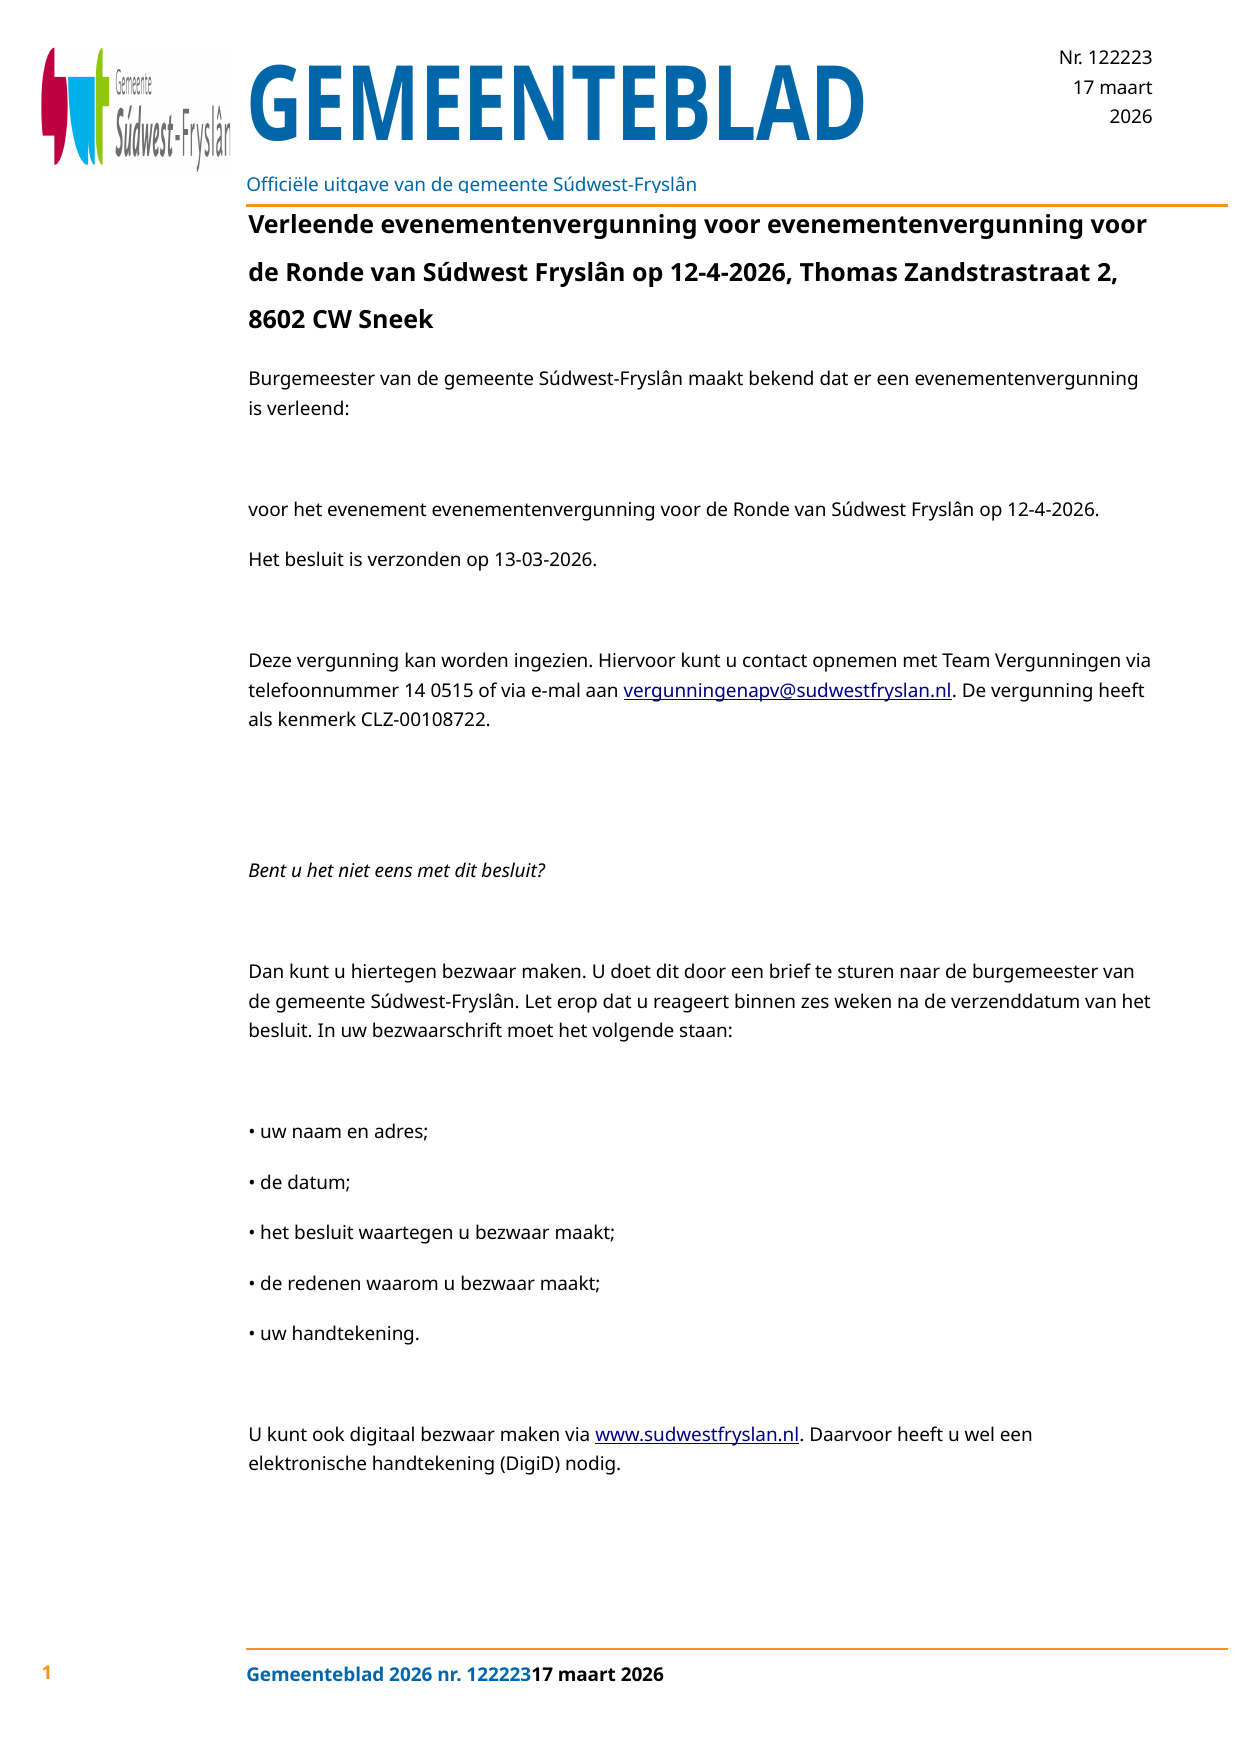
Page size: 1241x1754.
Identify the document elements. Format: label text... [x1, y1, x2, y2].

text U kunt ook digitaal bezwaar maken via www.sudwestfryslan.nl. Daarvoor heeft u wel een elektronische handtekening (DigiD) nodig. [248, 1421, 1152, 1476]
picture [41, 47, 231, 172]
text Het besluit is verzonden op 13-03-2026. [248, 546, 1152, 572]
text • uw handtekening. [248, 1320, 1152, 1346]
text Burgemeester van de gemeente Súdwest-Fryslân maakt bekend dat er een evenementenvergunning is verleend: [248, 366, 1152, 421]
text • de redenen waarom u bezwaar maakt; [248, 1270, 1152, 1295]
text Bent u het niet eens met dit besluit? [248, 858, 1152, 883]
text • het besluit waartegen u bezwaar maakt; [248, 1219, 1152, 1245]
text • uw naam en adres; [248, 1118, 1152, 1144]
text voor het evenement evenementenvergunning voor de Ronde van Súdwest Fryslân op 12-4-2026. [248, 496, 1152, 522]
text Dan kunt u hiertegen bezwaar maken. U doet dit door een brief te sturen naar de burgemeester van de gemeente Súdwest-Fryslân. Let erop dat u reageert binnen zes weken na de verzenddatum van het besluit. In uw bezwaarschrift moet het volgende staan: [248, 958, 1152, 1043]
text • de datum; [248, 1169, 1152, 1194]
text Verleende evenementenvergunning voor evenementenvergunning voor de Ronde van Súdwest Fryslân op 12-4-2026, Thomas Zandstrastraat 2, 8602 CW Sneek [248, 207, 1152, 336]
text Deze vergunning kan worden ingezien. Hiervoor kunt u contact opnemen met Team Vergunningen via telefoonnummer 14 0515 of via e-mal aan vergunningenapv@sudwestfryslan.nl. De vergunning heeft als kenmerk CLZ-00108722. [248, 647, 1152, 732]
